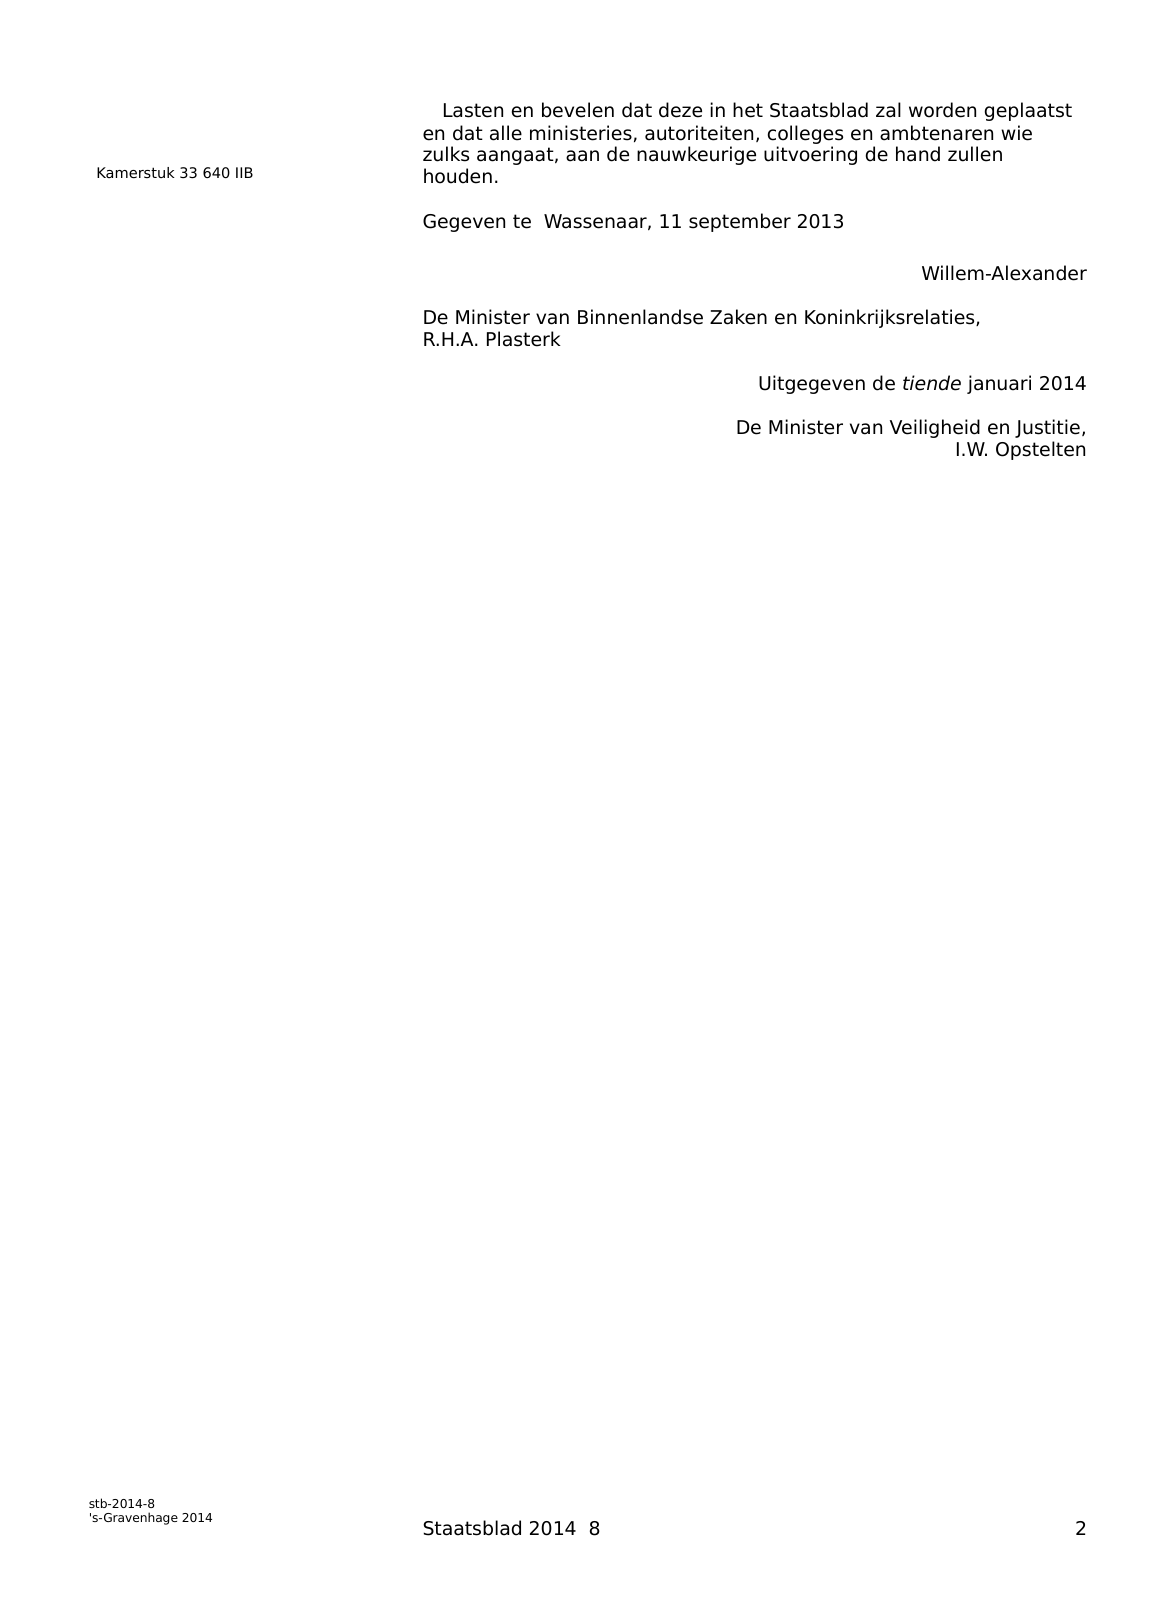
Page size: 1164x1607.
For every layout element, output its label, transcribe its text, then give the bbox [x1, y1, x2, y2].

text Willem-Alexander [422, 262, 1087, 284]
text Lasten en bevelen dat deze in het Staatsblad zal worden geplaatst en dat alle ministeries, autoriteiten, colleges en ambtenaren wie zulks aangaat, aan de nauwkeurige uitvoering de hand zullen houden. [422, 100, 1087, 188]
text De Minister van Veiligheid en Justitie, I.W. Opstelten [422, 417, 1087, 461]
text Kamerstuk 33 640 IIB [77, 165, 396, 182]
text Uitgegeven de tiende januari 2014 [422, 373, 1087, 395]
text De Minister van Binnenlandse Zaken en Koninkrijksrelaties, R.H.A. Plasterk [422, 307, 1087, 351]
text 's-Gravenhage 2014 [88, 1511, 323, 1525]
text Gegeven te Wassenaar, 11 september 2013 [422, 211, 1087, 232]
text stb-2014-8 [88, 1497, 323, 1511]
